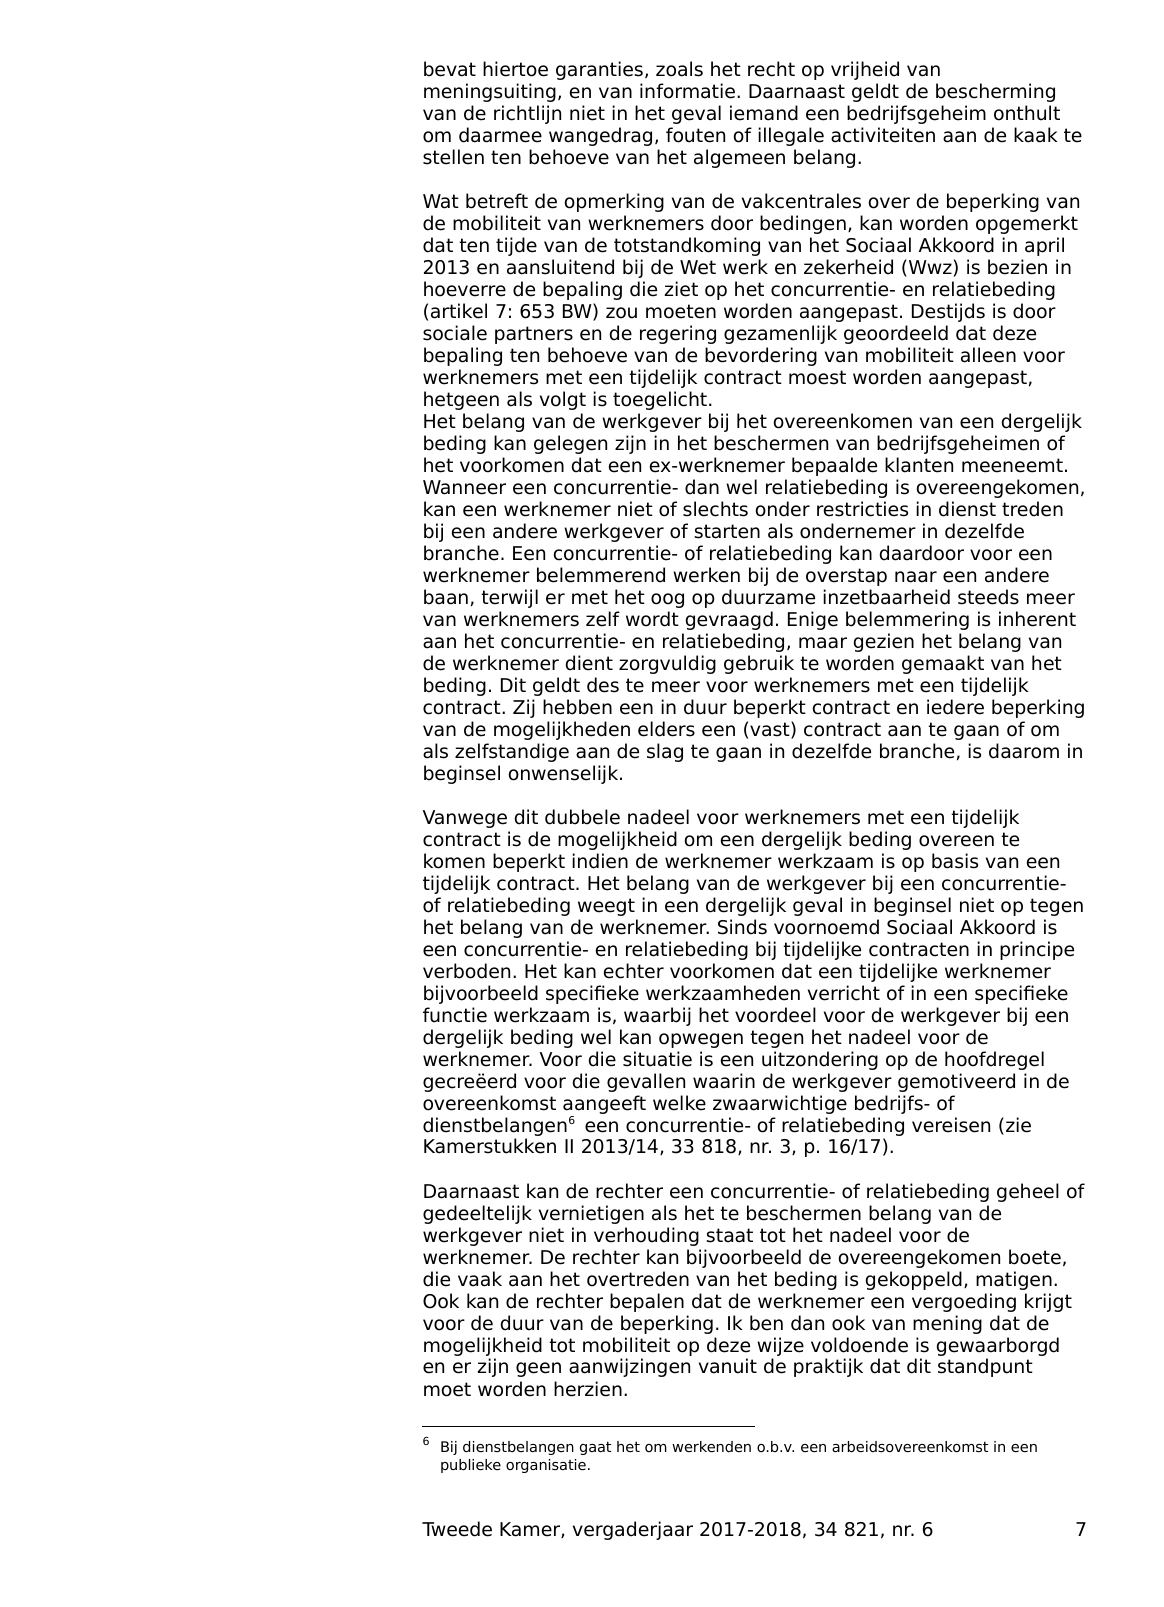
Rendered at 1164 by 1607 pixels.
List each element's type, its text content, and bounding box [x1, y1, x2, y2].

text Vanwege dit dubbele nadeel voor werknemers met een tijdelijk contract is de mogelijkheid om een dergelijk beding overeen te komen beperkt indien de werknemer werkzaam is op basis van een tijdelijk contract. Het belang van de werkgever bij een concurrentie- of relatiebeding weegt in een dergelijk geval in beginsel niet op tegen het belang van de werknemer. Sinds voornoemd Sociaal Akkoord is een concurrentie- en relatiebeding bij tijdelijke contracten in principe verboden. Het kan echter voorkomen dat een tijdelijke werknemer bijvoorbeeld specifieke werkzaamheden verricht of in een specifieke functie werkzaam is, waarbij het voordeel voor de werkgever bij een dergelijk beding wel kan opwegen tegen het nadeel voor de werknemer. Voor die situatie is een uitzondering op de hoofdregel gecreëerd voor die gevallen waarin de werkgever gemotiveerd in de overeenkomst aangeeft welke zwaarwichtige bedrijfs- of dienstbelangen een concurrentie- of relatiebeding vereisen (zie Kamerstukken II 2013/14, 33 818, nr. 3, p. 16/17). [422, 807, 1087, 1158]
text bevat hiertoe garanties, zoals het recht op vrijheid van meningsuiting, en van informatie. Daarnaast geldt de bescherming van de richtlijn niet in het geval iemand een bedrijfsgeheim onthult om daarmee wangedrag, fouten of illegale activiteiten aan de kaak te stellen ten behoeve van het algemeen belang. [422, 59, 1087, 169]
text Het belang van de werkgever bij het overeenkomen van een dergelijk beding kan gelegen zijn in het beschermen van bedrijfsgeheimen of het voorkomen dat een ex-werknemer bepaalde klanten meeneemt. Wanneer een concurrentie- dan wel relatiebeding is overeengekomen, kan een werknemer niet of slechts onder restricties in dienst treden bij een andere werkgever of starten als ondernemer in dezelfde branche. Een concurrentie- of relatiebeding kan daardoor voor een werknemer belemmerend werken bij de overstap naar een andere baan, terwijl er met het oog op duurzame inzetbaarheid steeds meer van werknemers zelf wordt gevraagd. Enige belemmering is inherent aan het concurrentie- en relatiebeding, maar gezien het belang van de werknemer dient zorgvuldig gebruik te worden gemaakt van het beding. Dit geldt des te meer voor werknemers met een tijdelijk contract. Zij hebben een in duur beperkt contract en iedere beperking van de mogelijkheden elders een (vast) contract aan te gaan of om als zelfstandige aan de slag te gaan in dezelfde branche, is daarom in beginsel onwenselijk. [422, 411, 1087, 784]
text Bij dienstbelangen gaat het om werkenden o.b.v. een arbeidsovereenkomst in een publieke organisatie. [422, 1435, 1087, 1474]
text Daarnaast kan de rechter een concurrentie- of relatiebeding geheel of gedeeltelijk vernietigen als het te beschermen belang van de werkgever niet in verhouding staat tot het nadeel voor de werknemer. De rechter kan bijvoorbeeld de overeengekomen boete, die vaak aan het overtreden van het beding is gekoppeld, matigen. Ook kan de rechter bepalen dat de werknemer een vergoeding krijgt voor de duur van de beperking. Ik ben dan ook van mening dat de mogelijkheid tot mobiliteit op deze wijze voldoende is gewaarborgd en er zijn geen aanwijzingen vanuit de praktijk dat dit standpunt moet worden herzien. [422, 1181, 1087, 1400]
text Wat betreft de opmerking van de vakcentrales over de beperking van de mobiliteit van werknemers door bedingen, kan worden opgemerkt dat ten tijde van de totstandkoming van het Sociaal Akkoord in april 2013 en aansluitend bij de Wet werk en zekerheid (Wwz) is bezien in hoeverre de bepaling die ziet op het concurrentie- en relatiebeding (artikel 7: 653 BW) zou moeten worden aangepast. Destijds is door sociale partners en de regering gezamenlijk geoordeeld dat deze bepaling ten behoeve van de bevordering van mobiliteit alleen voor werknemers met een tijdelijk contract moest worden aangepast, hetgeen als volgt is toegelicht. [422, 191, 1087, 411]
